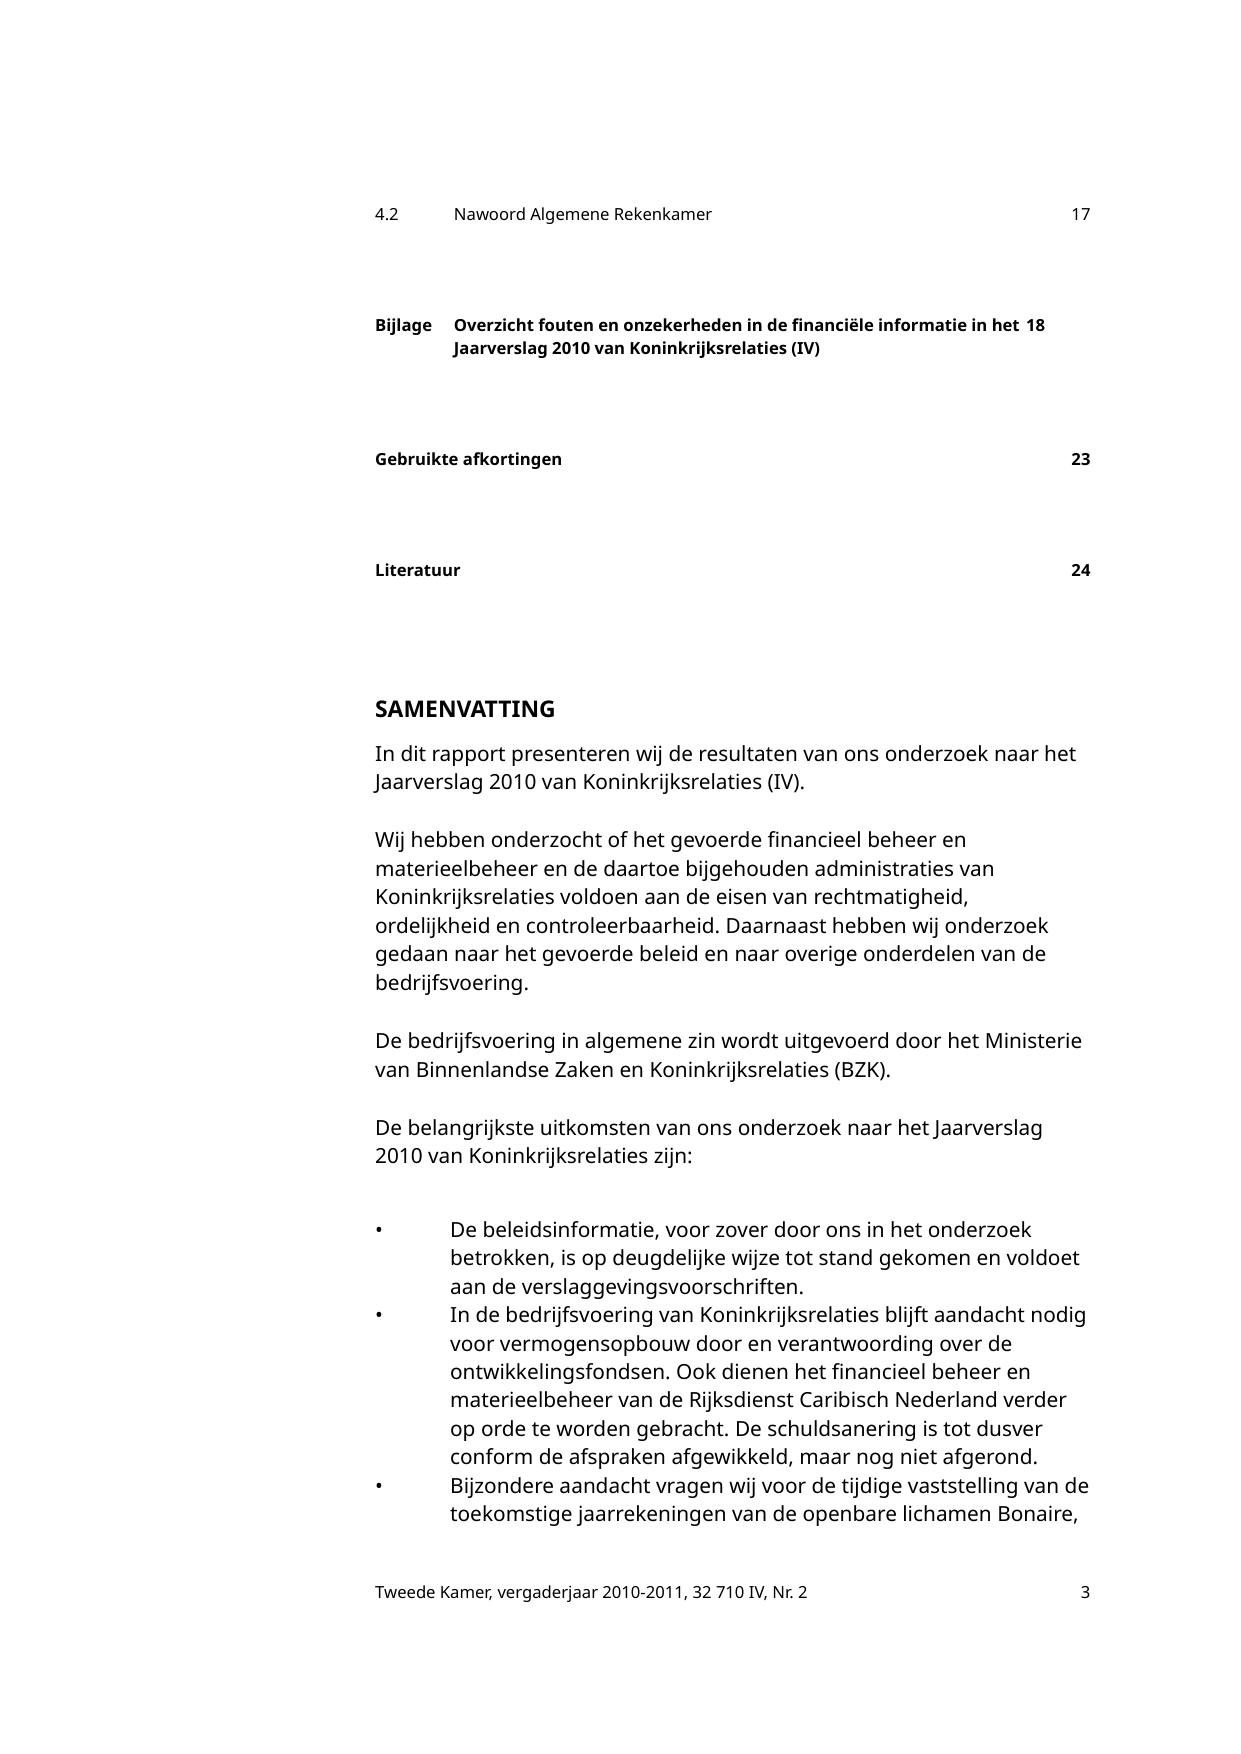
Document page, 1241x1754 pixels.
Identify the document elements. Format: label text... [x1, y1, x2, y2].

table_cell [1026, 500, 1090, 559]
table_cell Nawoord Algemene Rekenkamer [454, 203, 1026, 255]
text Wij hebben onderzocht of het gevoerde financieel beheer en materieelbeheer en de daartoe bijgehouden administraties van Koninkrijksrelaties voldoen aan de eisen van rechtmatigheid, ordelijkheid en controleerbaarheid. Daarnaast hebben wij onderzoek gedaan naar het gevoerde beleid en naar overige onderdelen van de bedrijfsvoering. [375, 826, 1090, 996]
table_cell 17 [1026, 203, 1090, 255]
list In de bedrijfsvoering van Koninkrijksrelaties blijft aandacht nodig voor vermogensopbouw door en verantwoording over de ontwikkelingsfondsen. Ook dienen het financieel beheer en materieelbeheer van de Rijksdienst Caribisch Nederland verder op orde te worden gebracht. De schuldsanering is tot dusver conform de afspraken afgewikkeld, maar nog niet afgerond. [375, 1300, 1090, 1471]
table_cell [1026, 389, 1090, 448]
table_cell [375, 389, 454, 448]
table_cell [1026, 150, 1090, 203]
table_cell 24 [1026, 559, 1090, 612]
table_cell 23 [1026, 448, 1090, 500]
table_cell [375, 150, 454, 203]
table_cell 18 [1026, 314, 1090, 389]
text De belangrijkste uitkomsten van ons onderzoek naar het Jaarverslag 2010 van Koninkrijksrelaties zijn: [375, 1113, 1090, 1170]
table_cell [454, 389, 1026, 448]
text De bedrijfsvoering in algemene zin wordt uitgevoerd door het Ministerie van Binnenlandse Zaken en Koninkrijksrelaties (BZK). [375, 1026, 1090, 1083]
subtitle SAMENVATTING [375, 692, 1090, 724]
table_cell [375, 255, 454, 314]
table_cell Literatuur [375, 559, 1026, 612]
table_cell [375, 500, 454, 559]
table_cell Overzicht fouten en onzekerheden in de financiële informatie in het Jaarverslag 2010 van Koninkrijksrelaties (IV) [454, 314, 1026, 389]
table_cell 4.2 [375, 203, 454, 255]
list Bijzondere aandacht vragen wij voor de tijdige vaststelling van de toekomstige jaarrekeningen van de openbare lichamen Bonaire, [375, 1471, 1090, 1528]
table_cell Bijlage [375, 314, 454, 389]
table_cell [1026, 255, 1090, 314]
list De beleidsinformatie, voor zover door ons in het onderzoek betrokken, is op deugdelijke wijze tot stand gekomen en voldoet aan de verslaggevingsvoorschriften. [375, 1215, 1090, 1300]
text In dit rapport presenteren wij de resultaten van ons onderzoek naar het Jaarverslag 2010 van Koninkrijksrelaties (IV). [375, 739, 1090, 796]
table_cell [454, 150, 1026, 203]
table_cell [454, 500, 1026, 559]
table_cell Gebruikte afkortingen [375, 448, 1026, 500]
table_cell [454, 255, 1026, 314]
